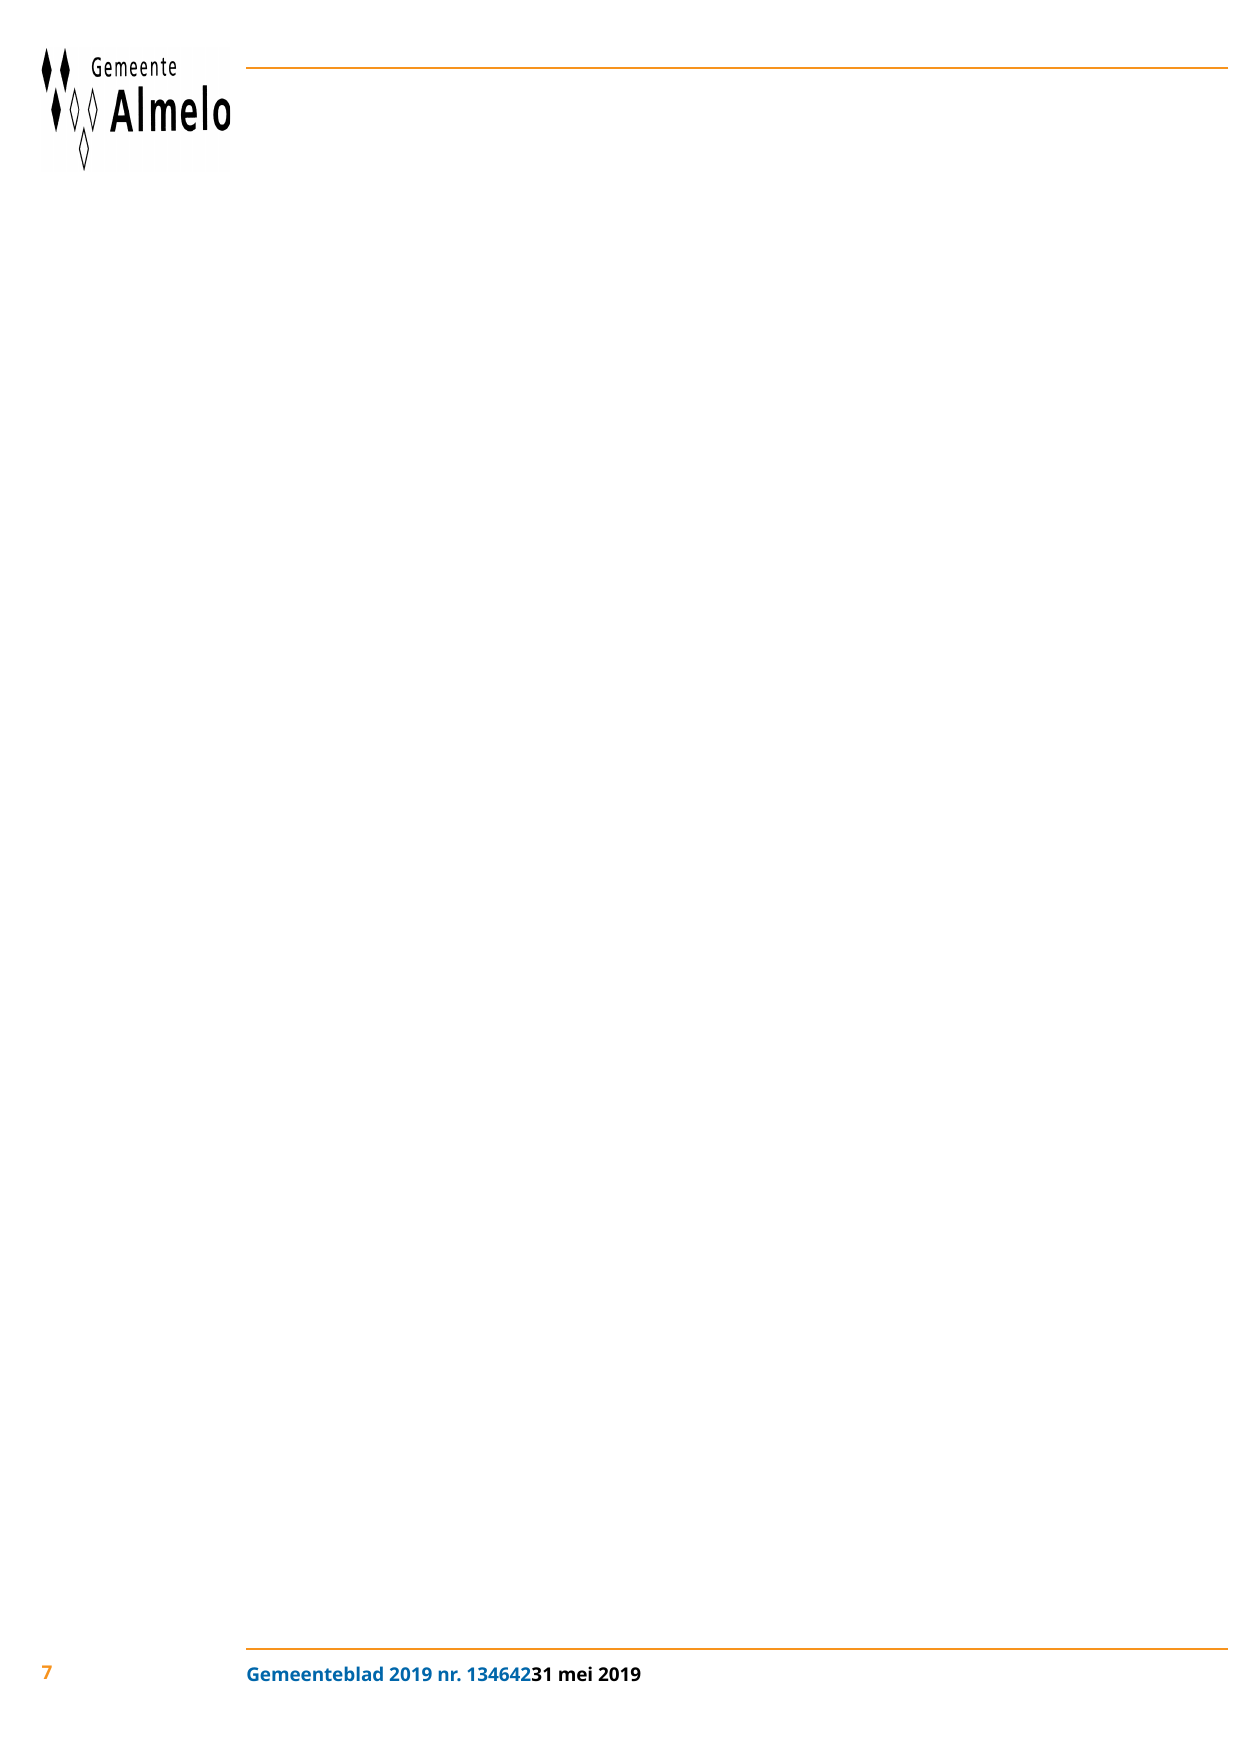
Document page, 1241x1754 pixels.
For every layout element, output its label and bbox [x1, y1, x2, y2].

picture [41, 47, 231, 172]
